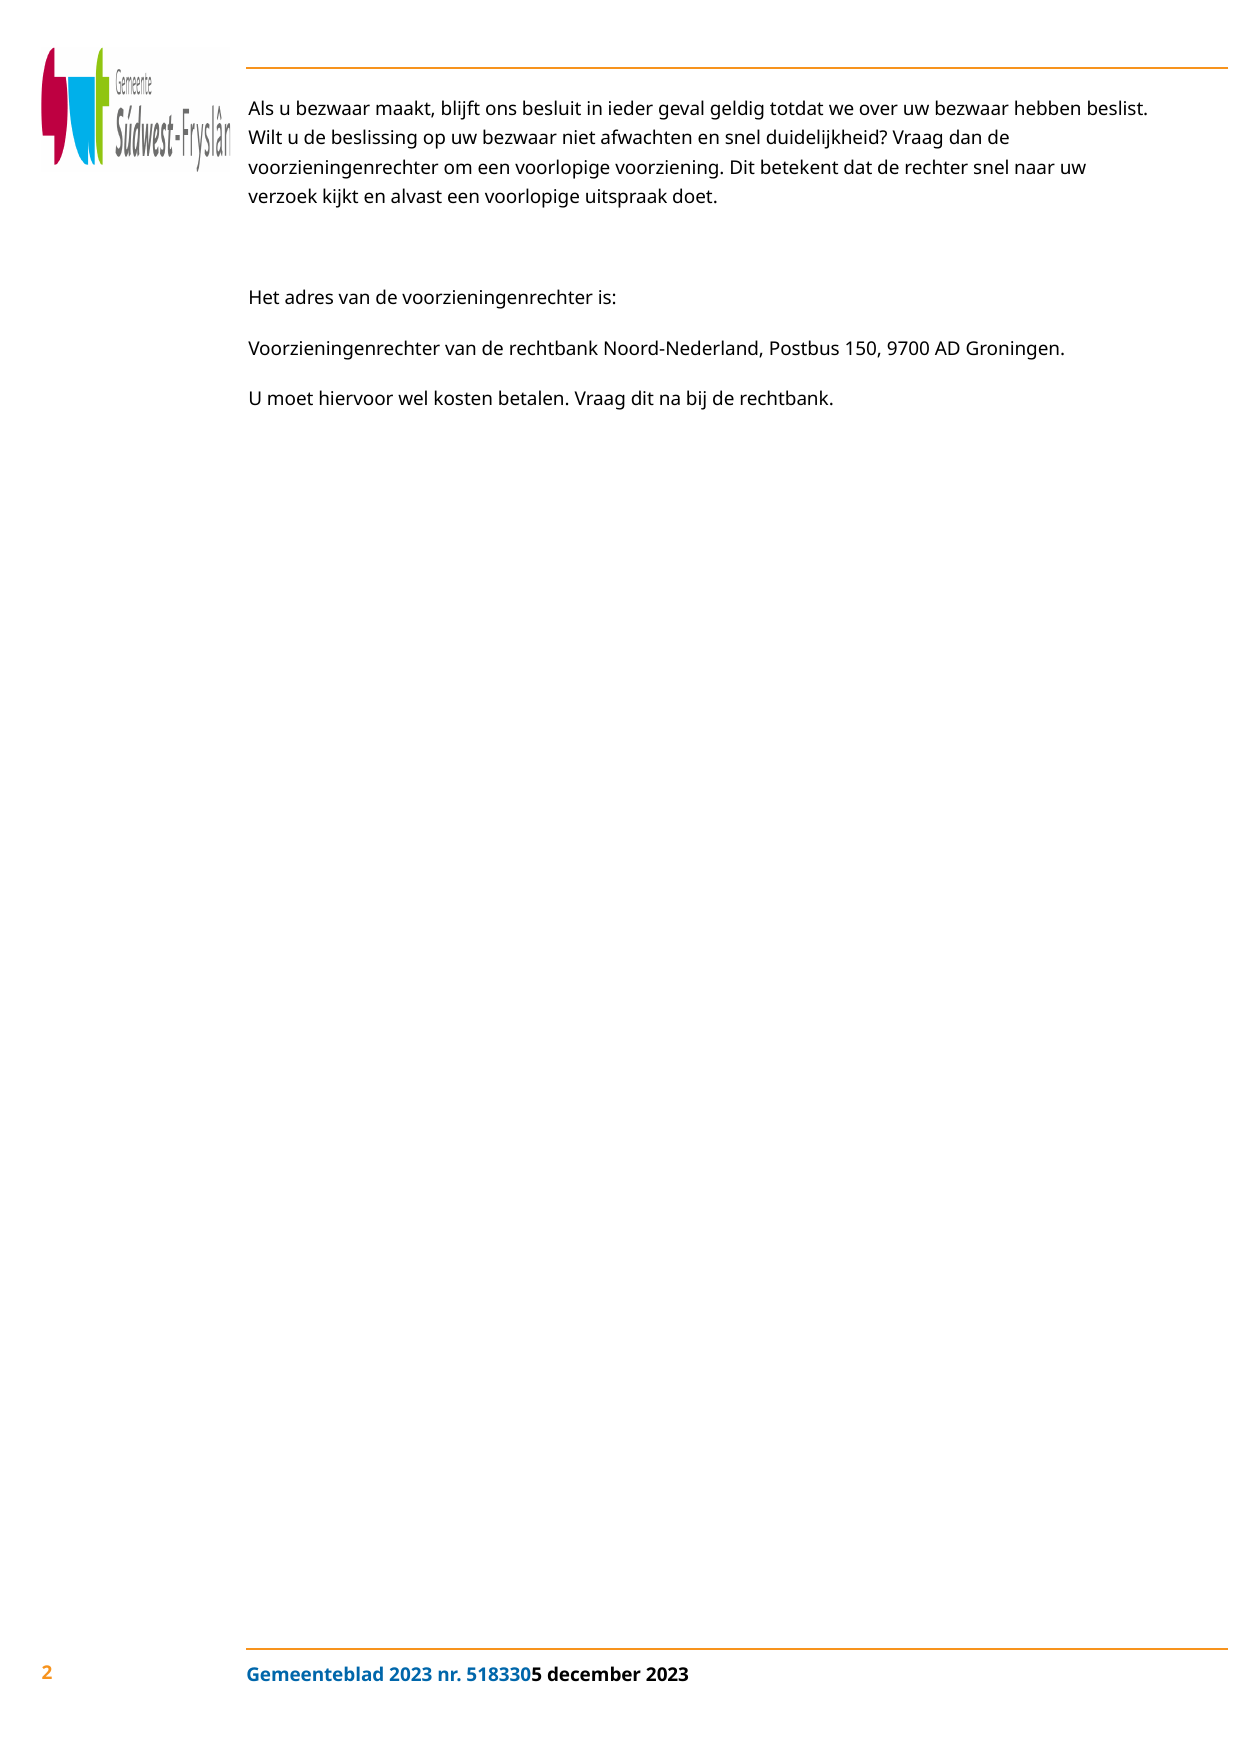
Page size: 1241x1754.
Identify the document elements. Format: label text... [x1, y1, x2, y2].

text Voorzieningenrechter van de rechtbank Noord-Nederland, Postbus 150, 9700 AD Groningen. [248, 335, 1152, 361]
text U moet hiervoor wel kosten betalen. Vraag dit na bij de rechtbank. [248, 385, 1152, 411]
picture [41, 47, 231, 172]
text Het adres van de voorzieningenrechter is: [248, 284, 1152, 310]
text Als u bezwaar maakt, blijft ons besluit in ieder geval geldig totdat we over uw bezwaar hebben beslist. Wilt u de beslissing op uw bezwaar niet afwachten en snel duidelijkheid? Vraag dan de voorzieningenrechter om een voorlopige voorziening. Dit betekent dat de rechter snel naar uw verzoek kijkt en alvast een voorlopige uitspraak doet. [248, 95, 1152, 209]
